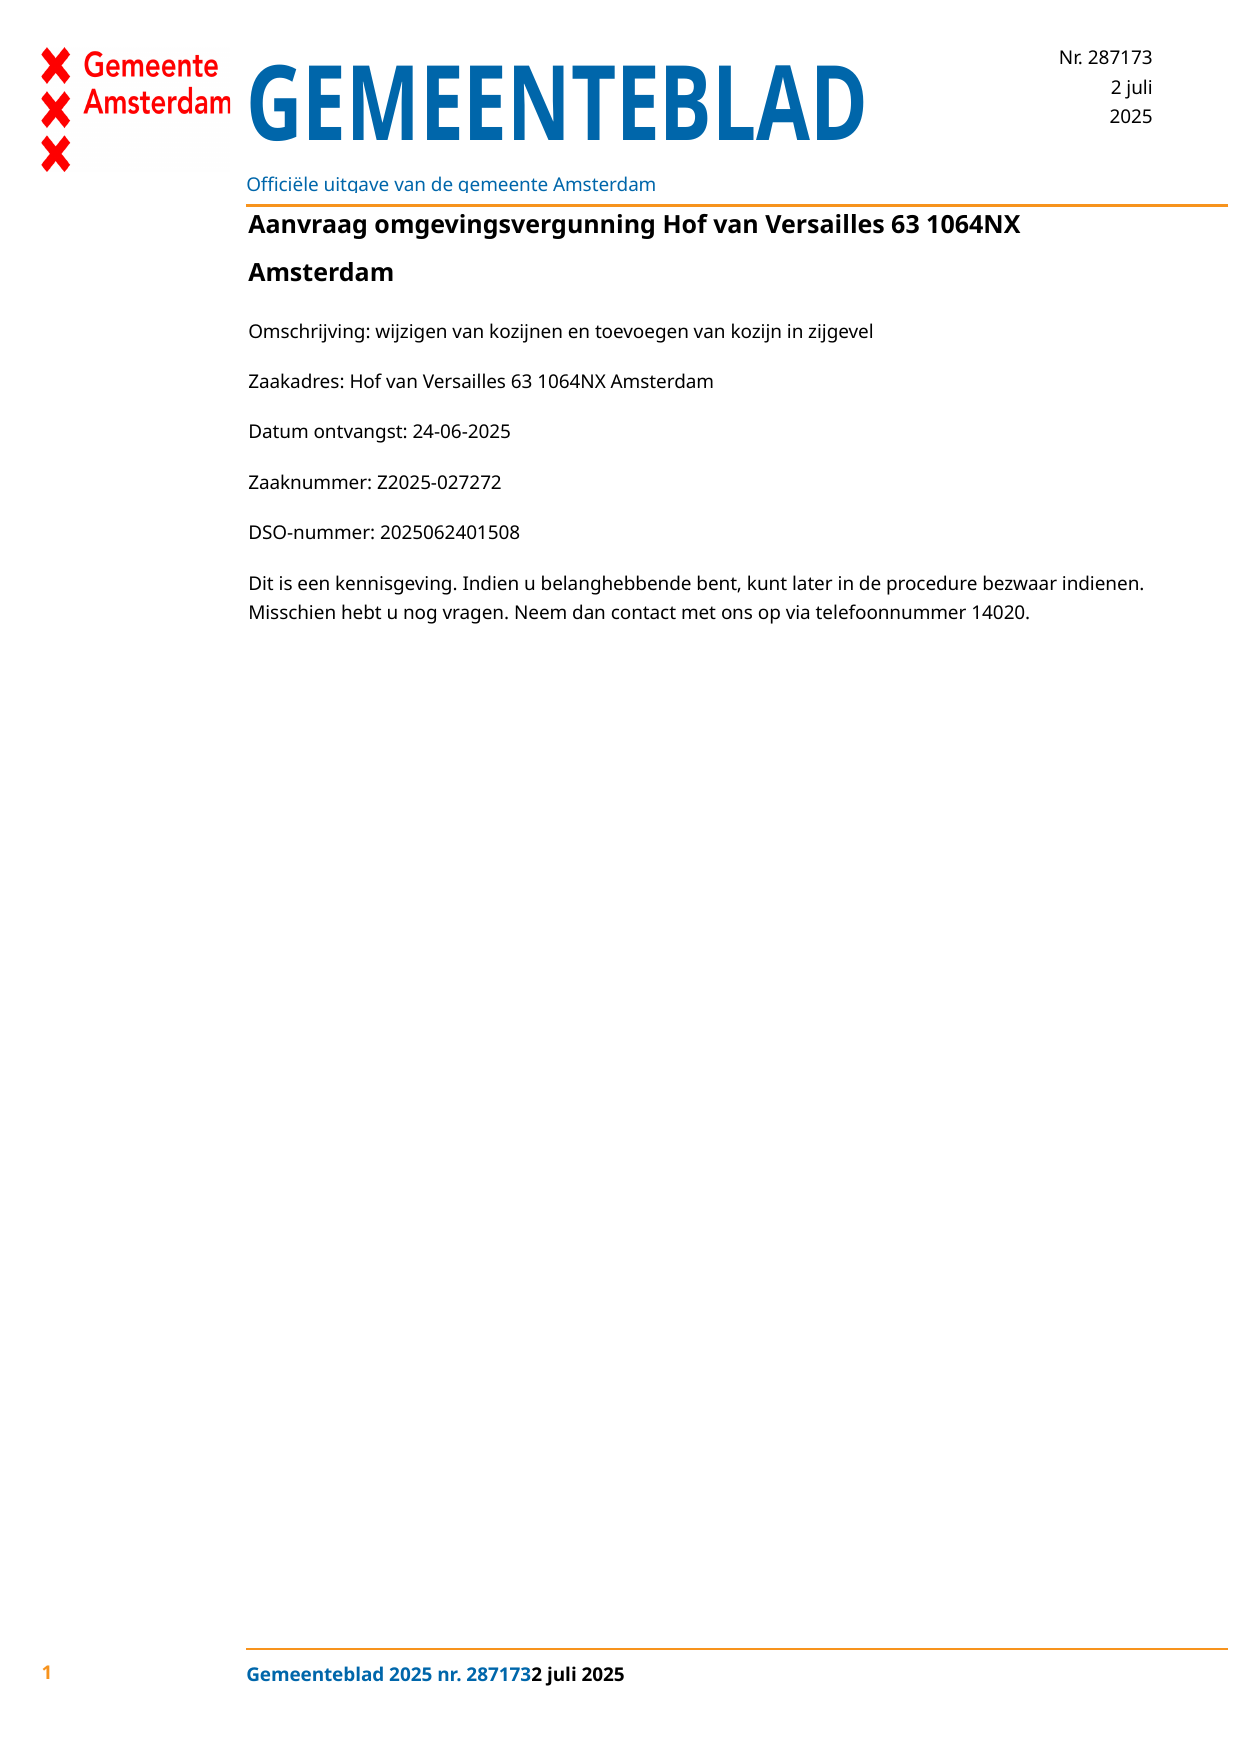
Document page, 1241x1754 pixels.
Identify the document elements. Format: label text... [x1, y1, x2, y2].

text Zaaknummer: Z2025-027272 [248, 469, 1152, 495]
text Aanvraag omgevingsvergunning Hof van Versailles 63 1064NX Amsterdam [248, 207, 1152, 288]
picture [41, 47, 231, 172]
text Datum ontvangst: 24-06-2025 [248, 419, 1152, 444]
text Zaakadres: Hof van Versailles 63 1064NX Amsterdam [248, 368, 1152, 394]
text Dit is een kennisgeving. Indien u belanghebbende bent, kunt later in de procedure bezwaar indienen. Misschien hebt u nog vragen. Neem dan contact met ons op via telefoonnummer 14020. [248, 570, 1152, 625]
text DSO-nummer: 2025062401508 [248, 519, 1152, 545]
text Omschrijving: wijzigen van kozijnen en toevoegen van kozijn in zijgevel [248, 318, 1152, 344]
